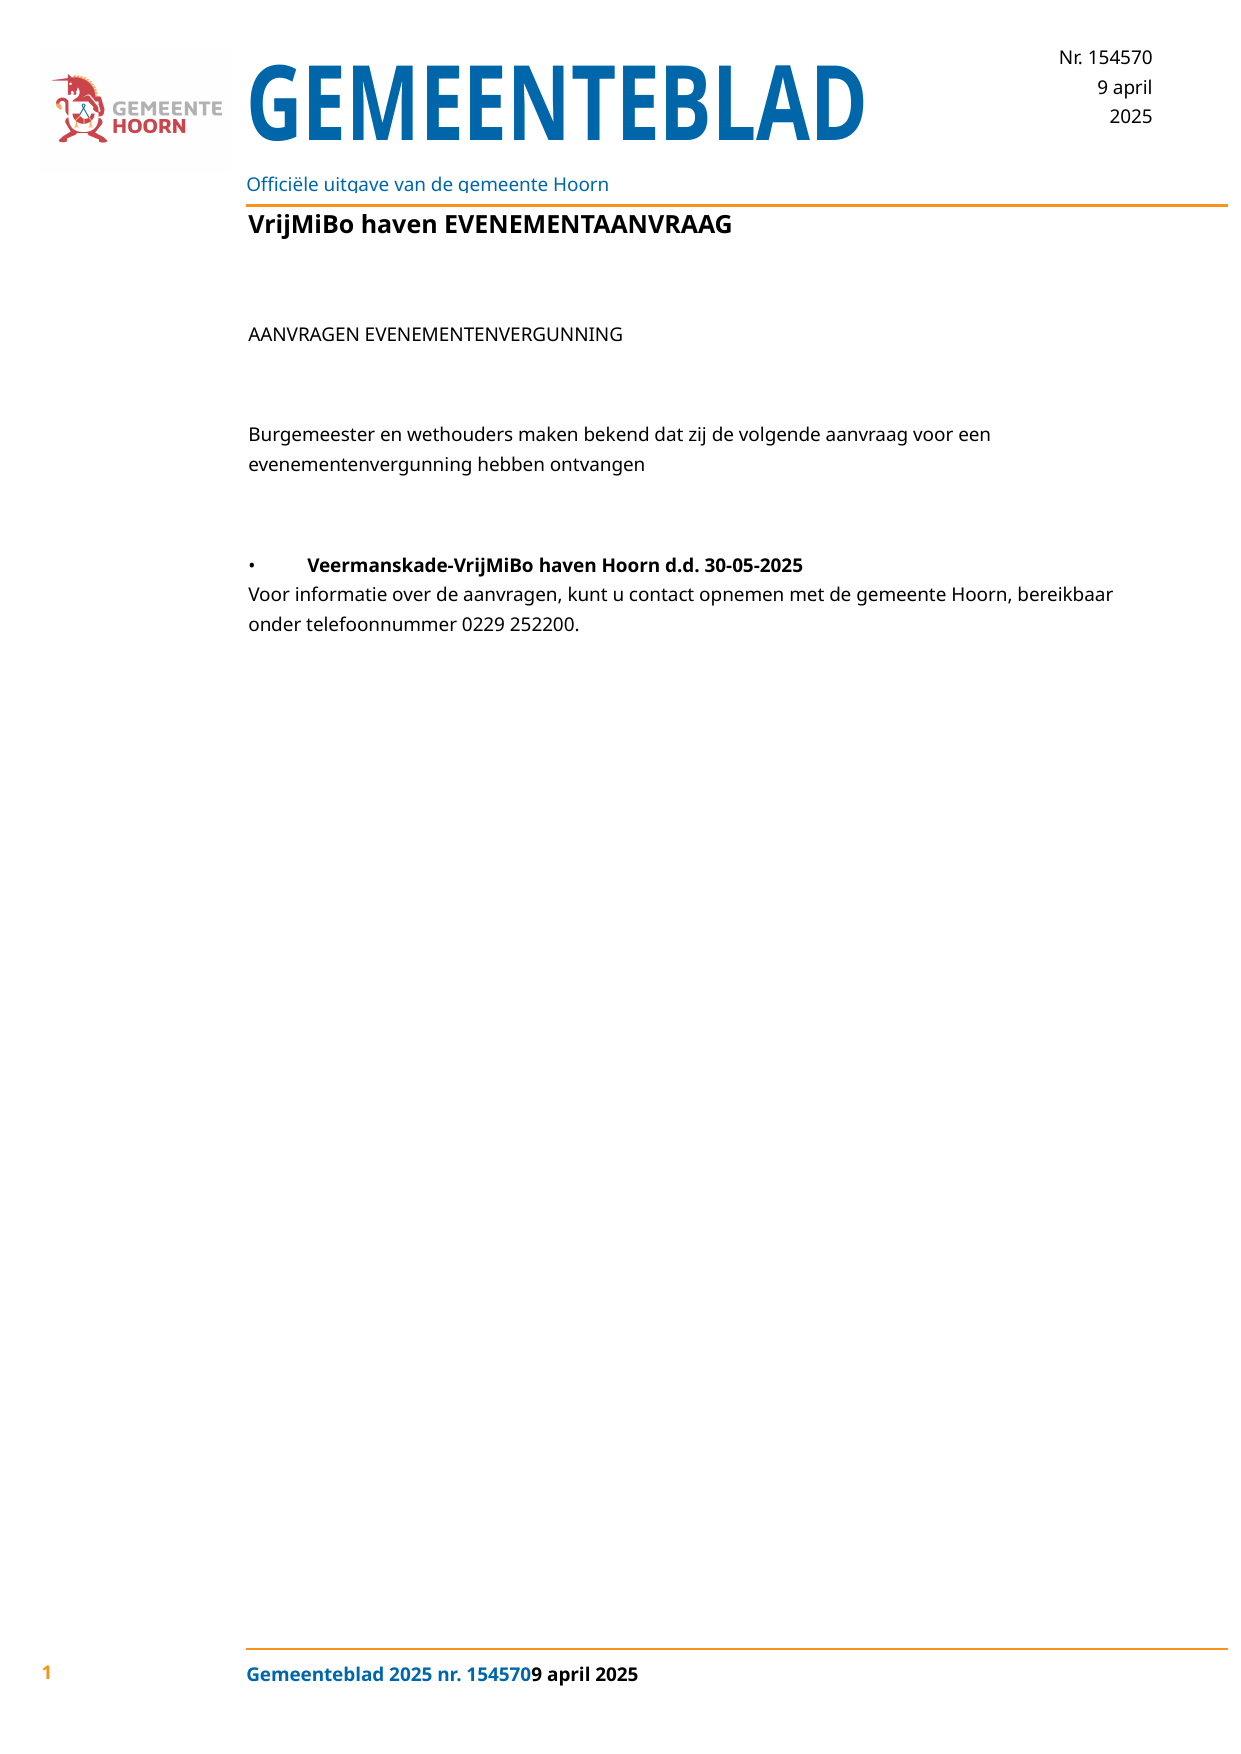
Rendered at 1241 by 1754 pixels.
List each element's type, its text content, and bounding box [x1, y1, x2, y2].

text AANVRAGEN EVENEMENTENVERGUNNING [248, 321, 1152, 346]
text Voor informatie over de aanvragen, kunt u contact opnemen met de gemeente Hoorn, bereikbaar onder telefoonnummer 0229 252200. [248, 582, 1152, 637]
text VrijMiBo haven EVENEMENTAANVRAAG [248, 207, 1152, 241]
picture [41, 47, 231, 172]
text Burgemeester en wethouders maken bekend dat zij de volgende aanvraag voor een evenementenvergunning hebben ontvangen [248, 422, 1152, 477]
list Veermanskade-VrijMiBo haven Hoorn d.d. 30-05-2025 [248, 552, 1152, 578]
